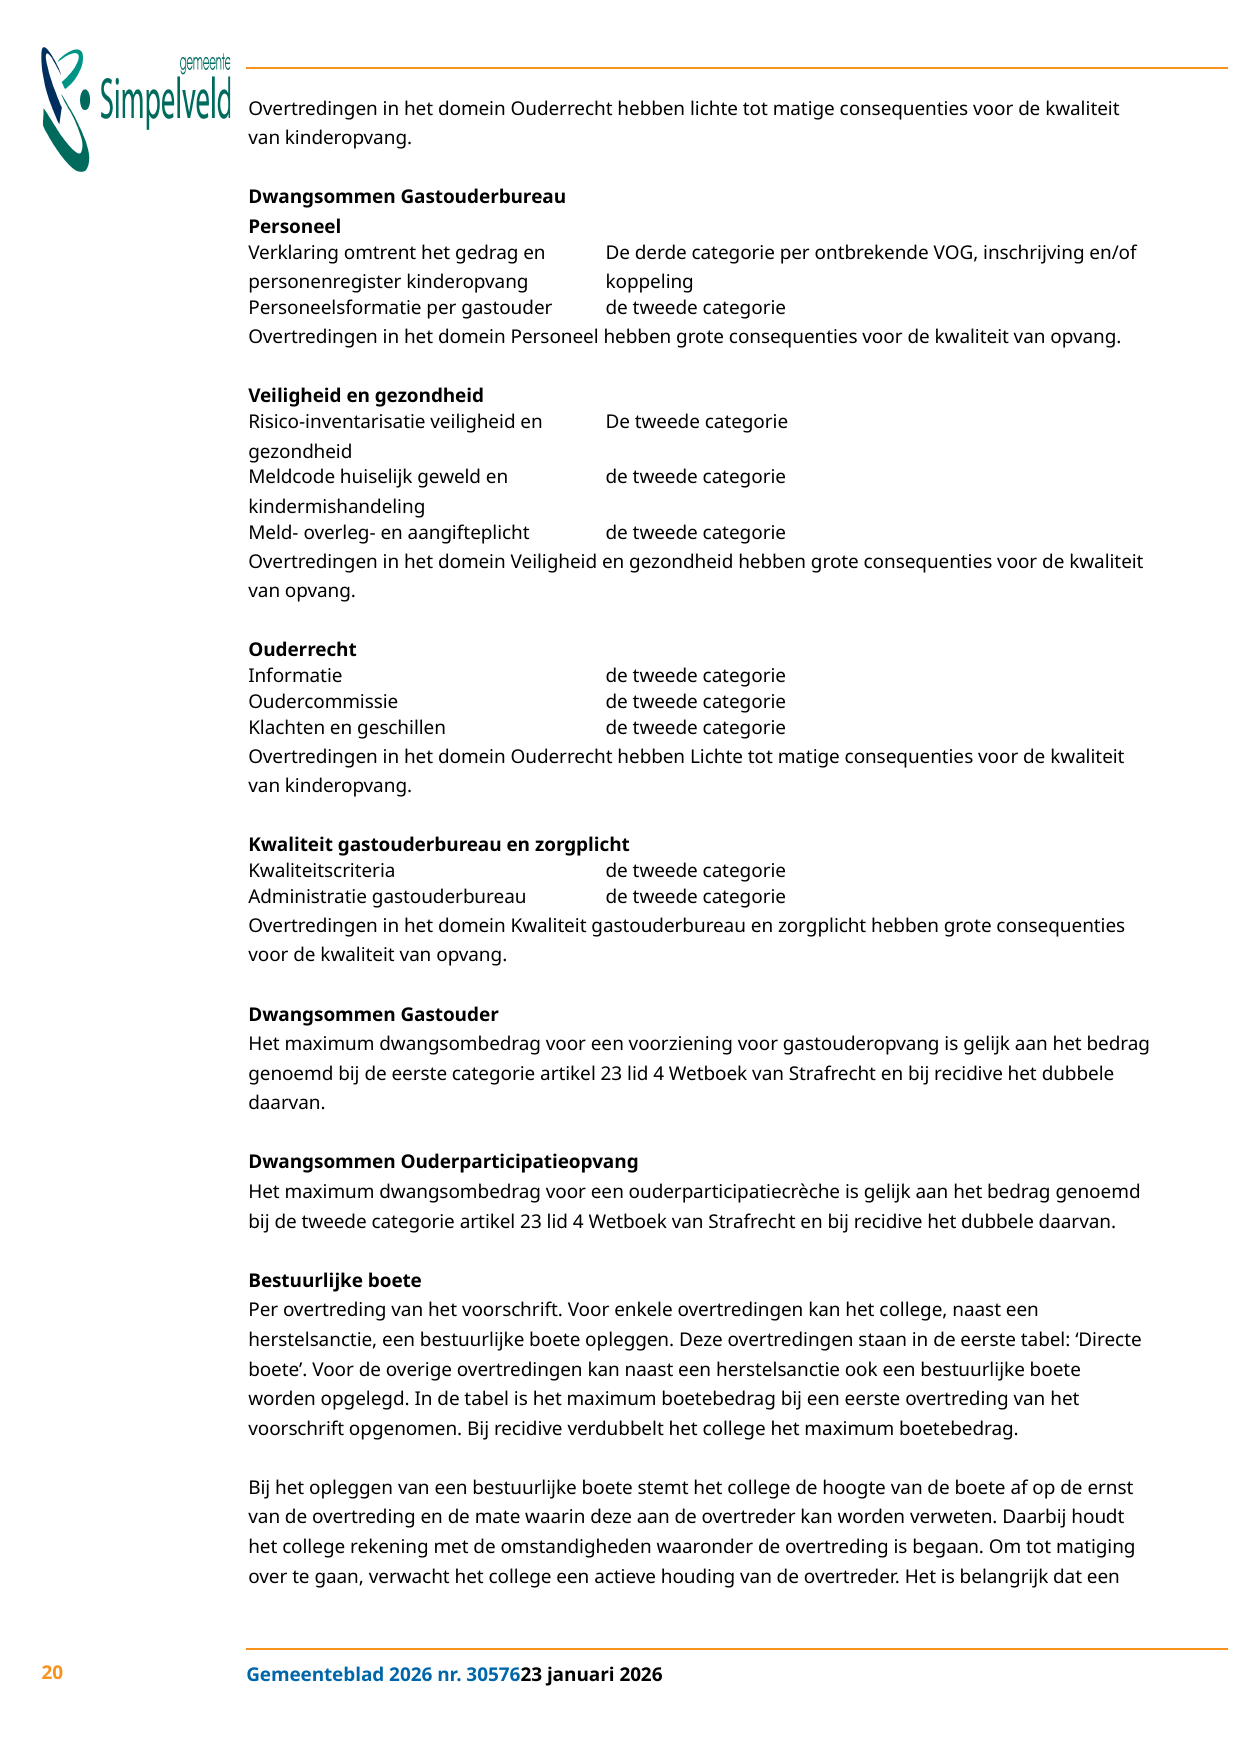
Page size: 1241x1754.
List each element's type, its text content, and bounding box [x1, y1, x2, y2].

table_cell Oudercommissie [248, 688, 605, 714]
table_cell Informatie [248, 663, 605, 688]
text Dwangsommen Ouderparticipatieopvang [248, 1149, 1152, 1174]
table_cell Administratie gastouderbureau [248, 883, 605, 909]
text Overtredingen in het domein Ouderrecht hebben lichte tot matige consequenties voor de kwaliteit van kinderopvang. [248, 95, 1152, 150]
text Dwangsommen Gastouderbureau [248, 183, 1152, 209]
text Overtredingen in het domein Ouderrecht hebben Lichte tot matige consequenties voor de kwaliteit van kinderopvang. [248, 743, 1152, 798]
table_header Kwaliteit gastouderbureau en zorgplicht [248, 832, 1152, 857]
table_cell De derde categorie per ontbrekende VOG, inschrijving en/of koppeling [605, 239, 1152, 294]
table_cell Meld- overleg- en aangifteplicht [248, 519, 605, 544]
text Bij het opleggen van een bestuurlijke boete stemt het college de hoogte van de boete af op de ernst van de overtreding en de mate waarin deze aan de overtreder kan worden verweten. Daarbij houdt het college rekening met de omstandigheden waaronder de overtreding is begaan. Om tot matiging over te gaan, verwacht het college een actieve houding van de overtreder. Het is belangrijk dat een [248, 1474, 1152, 1589]
text Bestuurlijke boete [248, 1267, 1152, 1293]
table_header Veiligheid en gezondheid [248, 383, 1152, 408]
table_cell de tweede categorie [605, 519, 1152, 544]
text Dwangsommen Gastouder [248, 1001, 1152, 1027]
table_header Ouderrecht [248, 637, 1152, 662]
text Per overtreding van het voorschrift. Voor enkele overtredingen kan het college, naast een herstelsanctie, een bestuurlijke boete opleggen. Deze overtredingen staan in de eerste tabel: ‘Directe boete’. Voor de overige overtredingen kan naast een herstelsanctie ook een bestuurlijke boete worden opgelegd. In de tabel is het maximum boetebedrag bij een eerste overtreding van het voorschrift opgenomen. Bij recidive verdubbelt het college het maximum boetebedrag. [248, 1297, 1152, 1441]
table_cell De tweede categorie [605, 408, 1152, 463]
text Overtredingen in het domein Kwaliteit gastouderbureau en zorgplicht hebben grote consequenties voor de kwaliteit van opvang. [248, 912, 1152, 967]
text Overtredingen in het domein Personeel hebben grote consequenties voor de kwaliteit van opvang. [248, 323, 1152, 349]
picture [41, 47, 231, 172]
table_cell de tweede categorie [605, 688, 1152, 714]
table_cell de tweede categorie [605, 294, 1152, 320]
table_cell Klachten en geschillen [248, 714, 605, 739]
table_cell de tweede categorie [605, 464, 1152, 519]
table_cell de tweede categorie [605, 714, 1152, 739]
table_cell Risico-inventarisatie veiligheid en gezondheid [248, 408, 605, 463]
table_cell Meldcode huiselijk geweld en kindermishandeling [248, 464, 605, 519]
table_cell Personeelsformatie per gastouder [248, 294, 605, 320]
table_cell de tweede categorie [605, 883, 1152, 909]
table_cell Verklaring omtrent het gedrag en personenregister kinderopvang [248, 239, 605, 294]
table_cell de tweede categorie [605, 858, 1152, 883]
text Overtredingen in het domein Veiligheid en gezondheid hebben grote consequenties voor de kwaliteit van opvang. [248, 548, 1152, 603]
table_cell Kwaliteitscriteria [248, 858, 605, 883]
text Het maximum dwangsombedrag voor een ouderparticipatiecrèche is gelijk aan het bedrag genoemd bij de tweede categorie artikel 23 lid 4 Wetboek van Strafrecht en bij recidive het dubbele daarvan. [248, 1178, 1152, 1234]
text Het maximum dwangsombedrag voor een voorziening voor gastouderopvang is gelijk aan het bedrag genoemd bij de eerste categorie artikel 23 lid 4 Wetboek van Strafrecht en bij recidive het dubbele daarvan. [248, 1030, 1152, 1115]
table_header Personeel [248, 213, 1152, 239]
table_cell de tweede categorie [605, 663, 1152, 688]
